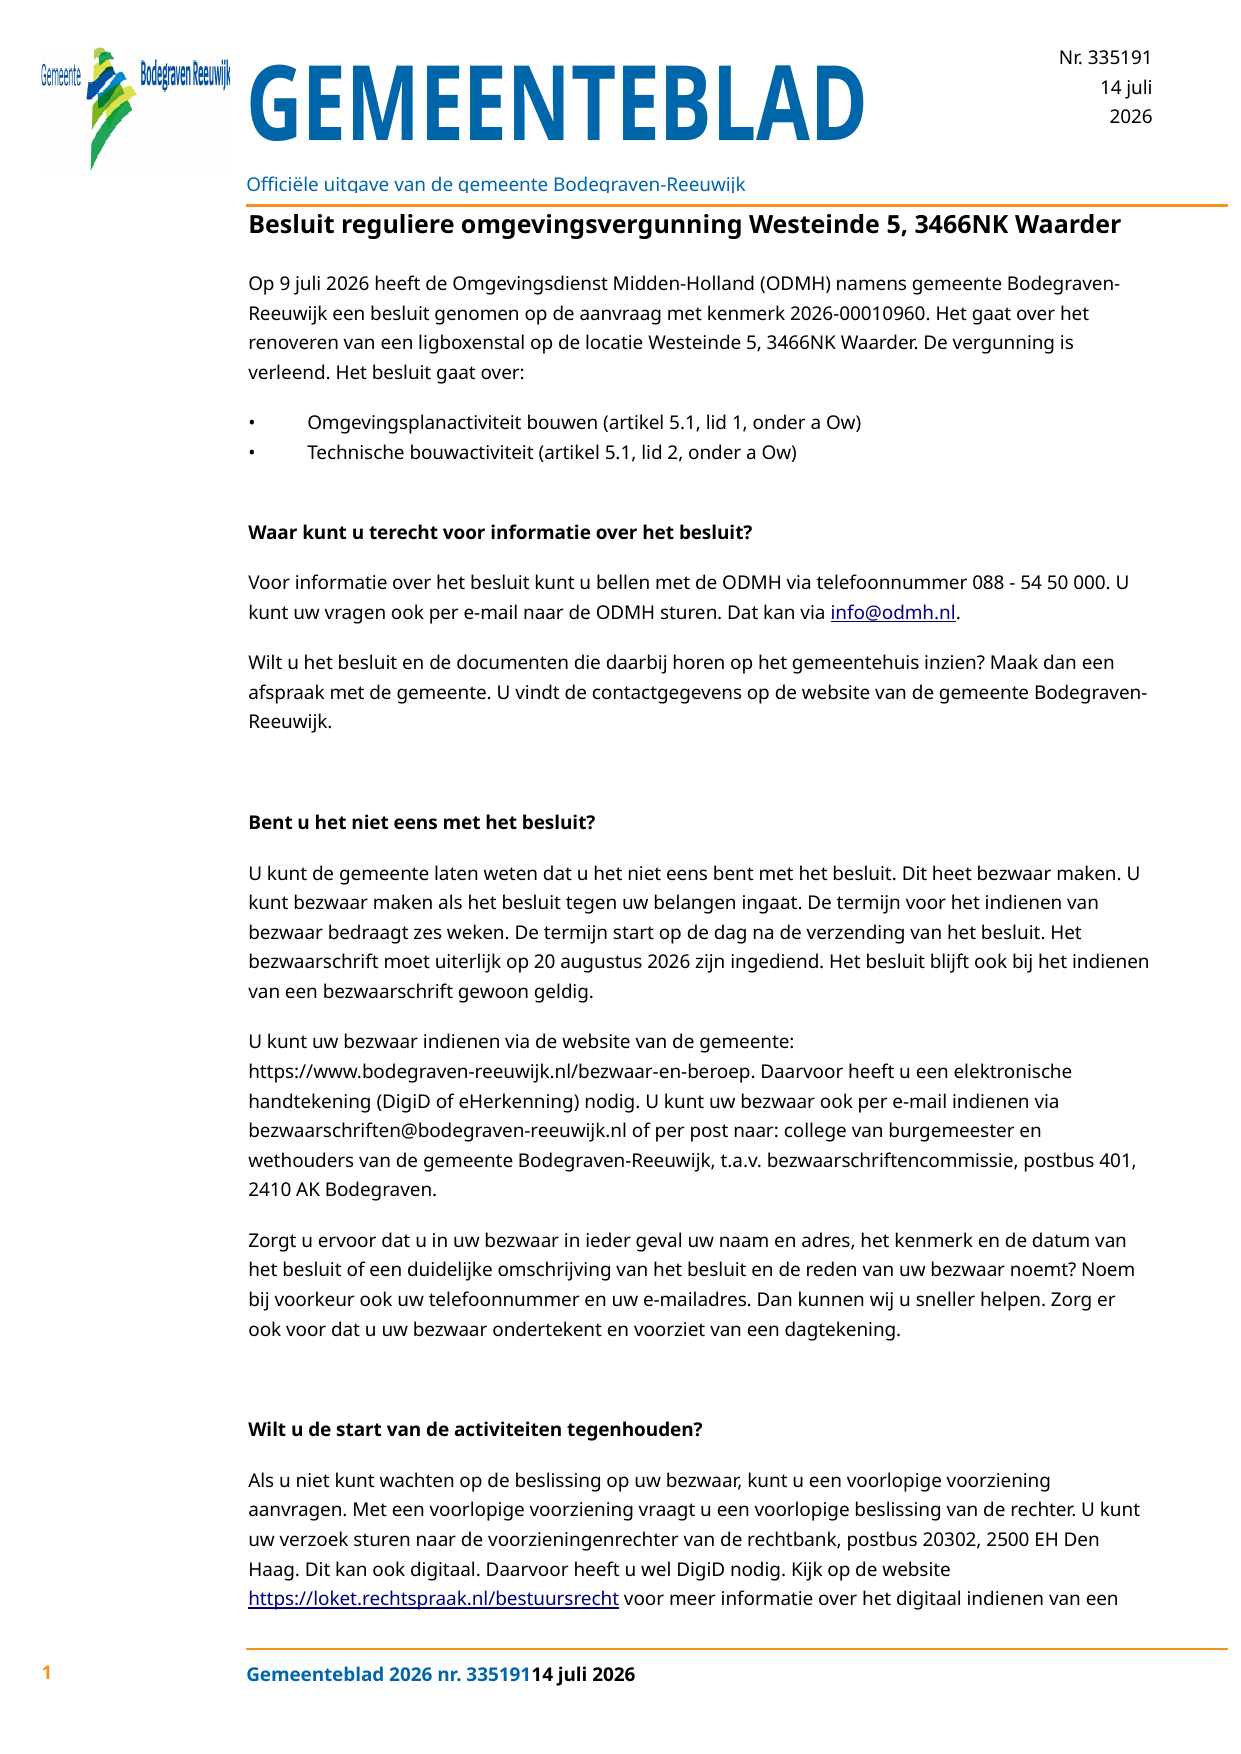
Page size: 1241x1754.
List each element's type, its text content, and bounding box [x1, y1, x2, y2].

text Als u niet kunt wachten op de beslissing op uw bezwaar, kunt u een voorlopige voorziening aanvragen. Met een voorlopige voorziening vraagt u een voorlopige beslissing van de rechter. U kunt uw verzoek sturen naar de voorzieningenrechter van de rechtbank, postbus 20302, 2500 EH Den Haag. Dit kan ook digitaal. Daarvoor heeft u wel DigiD nodig. Kijk op de website https://loket.rechtspraak.nl/bestuursrecht voor meer informatie over het digitaal indienen van een [248, 1467, 1152, 1611]
text Bent u het niet eens met het besluit? [248, 809, 1152, 835]
text Waar kunt u terecht voor informatie over het besluit? [248, 519, 1152, 545]
text Besluit reguliere omgevingsvergunning Westeinde 5, 3466NK Waarder [248, 207, 1152, 241]
text Zorgt u ervoor dat u in uw bezwaar in ieder geval uw naam en adres, het kenmerk en de datum van het besluit of een duidelijke omschrijving van het besluit en de reden van uw bezwaar noemt? Noem bij voorkeur ook uw telefoonnummer en uw e-mailadres. Dan kunnen wij u sneller helpen. Zorg er ook voor dat u uw bezwaar ondertekent en voorziet van een dagtekening. [248, 1227, 1152, 1341]
picture [41, 47, 231, 172]
text Voor informatie over het besluit kunt u bellen met de ODMH via telefoonnummer 088 - 54 50 000. U kunt uw vragen ook per e-mail naar de ODMH sturen. Dat kan via info@odmh.nl. [248, 569, 1152, 625]
text U kunt de gemeente laten weten dat u het niet eens bent met het besluit. Dit heet bezwaar maken. U kunt bezwaar maken als het besluit tegen uw belangen ingaat. De termijn voor het indienen van bezwaar bedraagt zes weken. De termijn start op de dag na de verzending van het besluit. Het bezwaarschrift moet uiterlijk op 20 augustus 2026 zijn ingediend. Het besluit blijft ook bij het indienen van een bezwaarschrift gewoon geldig. [248, 860, 1152, 1004]
text Op 9 juli 2026 heeft de Omgevingsdienst Midden-Holland (ODMH) namens gemeente Bodegraven-Reeuwijk een besluit genomen op de aanvraag met kenmerk 2026-00010960. Het gaat over het renoveren van een ligboxenstal op de locatie Westeinde 5, 3466NK Waarder. De vergunning is verleend. Het besluit gaat over: [248, 270, 1152, 385]
list Technische bouwactiviteit (artikel 5.1, lid 2, onder a Ow) [248, 439, 1152, 465]
text U kunt uw bezwaar indienen via de website van de gemeente: https://www.bodegraven-reeuwijk.nl/bezwaar-en-beroep. Daarvoor heeft u een elektronische handtekening (DigiD of eHerkenning) nodig. U kunt uw bezwaar ook per e-mail indienen via bezwaarschriften@bodegraven-reeuwijk.nl of per post naar: college van burgemeester en wethouders van de gemeente Bodegraven-Reeuwijk, t.a.v. bezwaarschriftencommissie, postbus 401, 2410 AK Bodegraven. [248, 1029, 1152, 1202]
list Omgevingsplanactiviteit bouwen (artikel 5.1, lid 1, onder a Ow) [248, 409, 1152, 435]
text Wilt u de start van de activiteiten tegenhouden? [248, 1417, 1152, 1442]
text Wilt u het besluit en de documenten die daarbij horen op het gemeentehuis inzien? Maak dan een afspraak met de gemeente. U vindt de contactgegevens op de website van de gemeente Bodegraven-Reeuwijk. [248, 649, 1152, 734]
